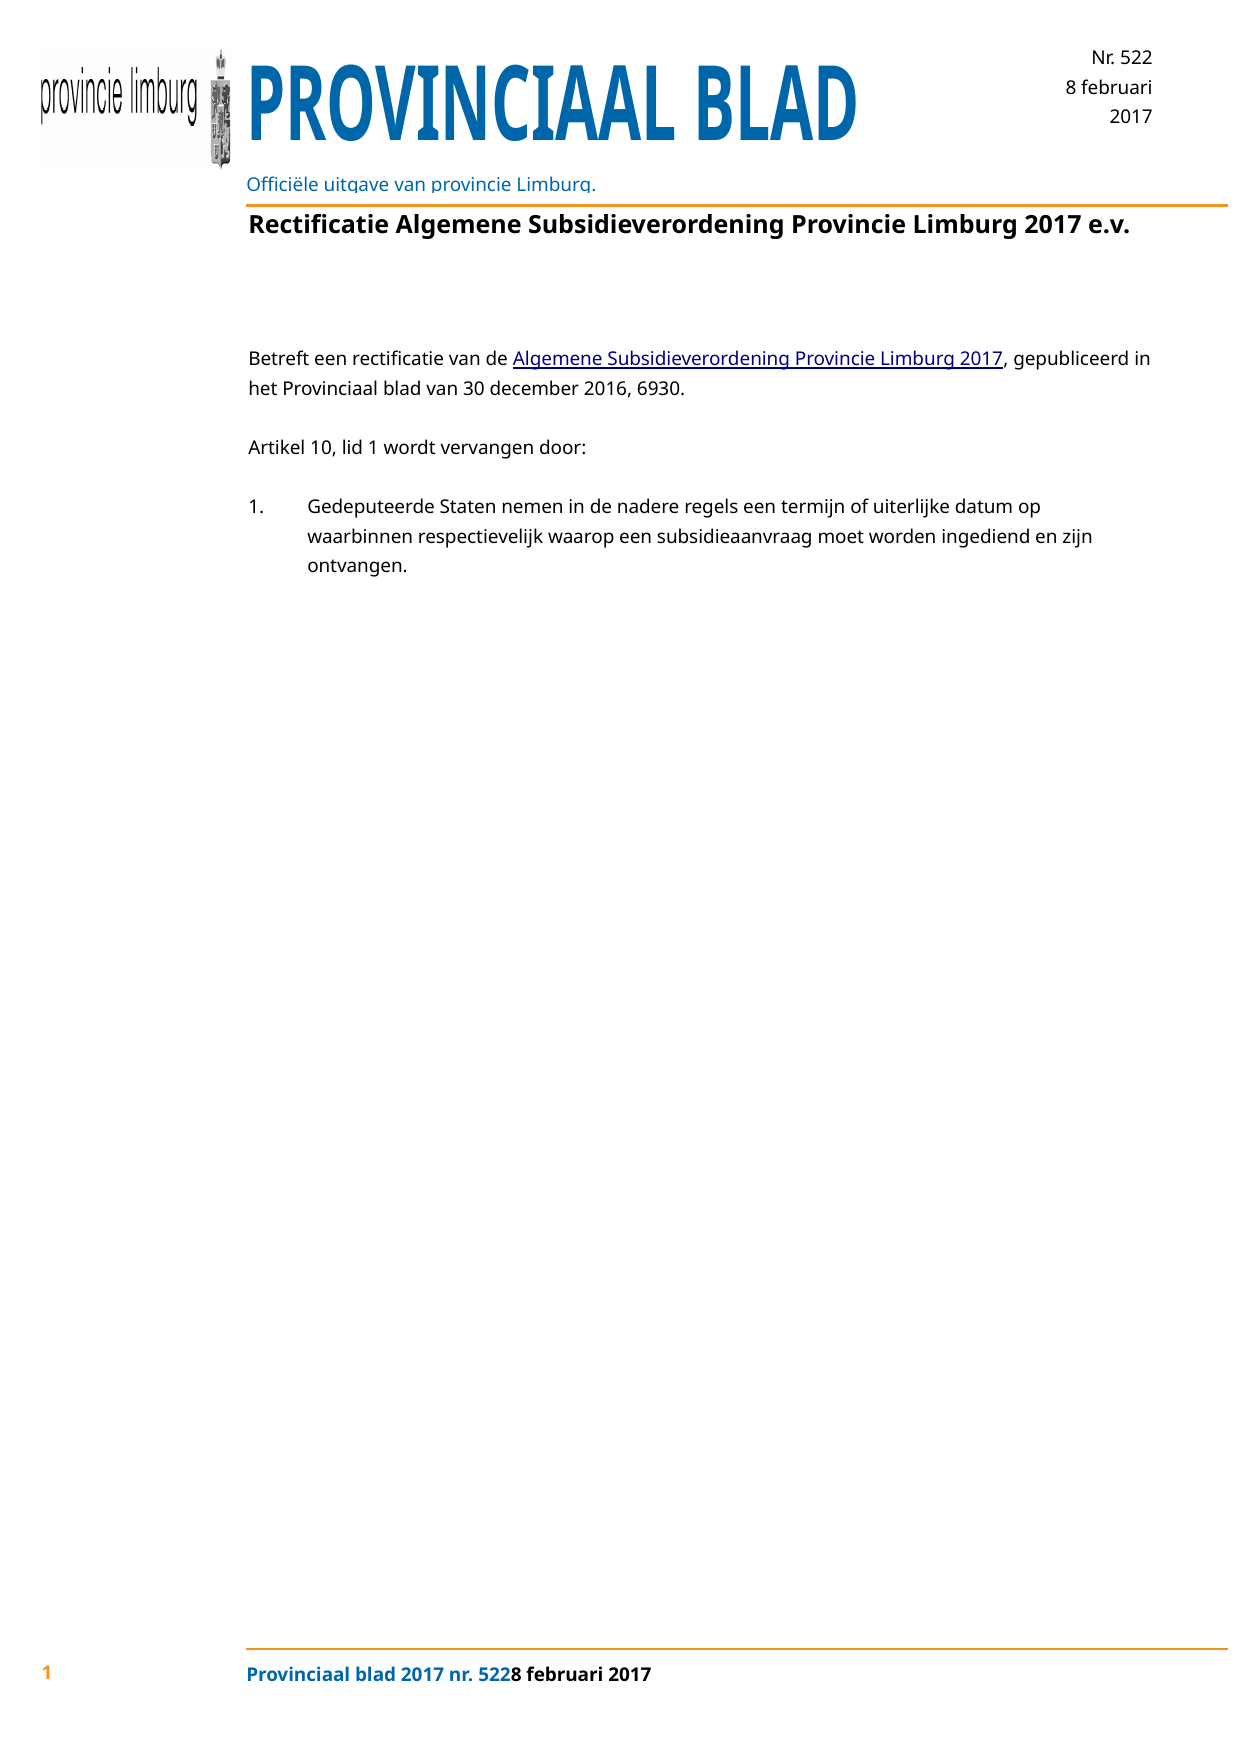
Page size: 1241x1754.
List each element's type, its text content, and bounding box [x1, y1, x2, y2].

list Gedeputeerde Staten nemen in de nadere regels een termijn of uiterlijke datum op waarbinnen respectievelijk waarop een subsidieaanvraag moet worden ingediend en zijn ontvangen. [248, 493, 1152, 578]
text Rectificatie Algemene Subsidieverordening Provincie Limburg 2017 e.v. [248, 207, 1152, 241]
picture [41, 47, 231, 172]
text Betreft een rectificatie van de Algemene Subsidieverordening Provincie Limburg 2017, gepubliceerd in het Provinciaal blad van 30 december 2016, 6930. [248, 345, 1152, 401]
text Artikel 10, lid 1 wordt vervangen door: [248, 434, 1152, 460]
